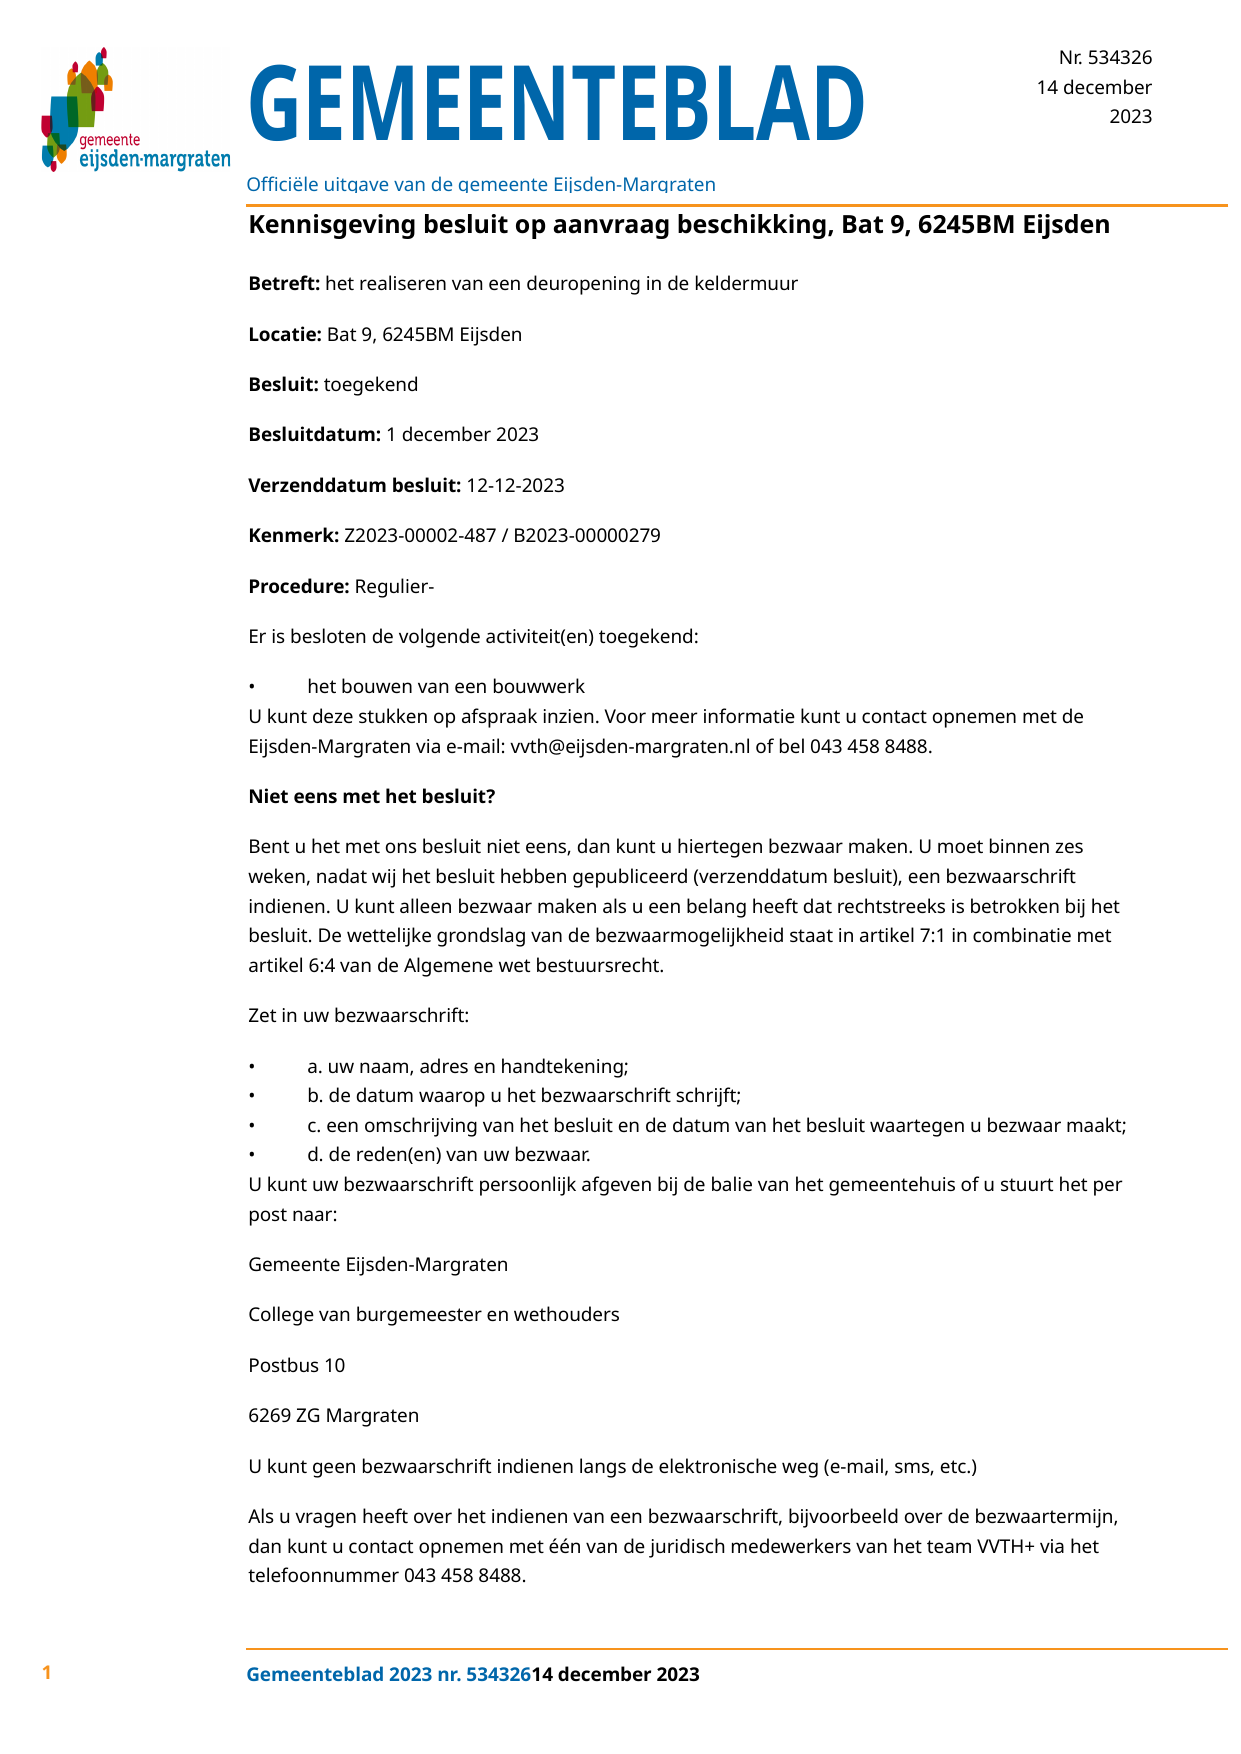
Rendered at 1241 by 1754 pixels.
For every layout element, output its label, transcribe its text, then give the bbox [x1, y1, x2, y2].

text Kennisgeving besluit op aanvraag beschikking, Bat 9, 6245BM Eijsden [248, 207, 1152, 241]
list a. uw naam, adres en handtekening; [248, 1053, 1152, 1078]
text Als u vragen heeft over het indienen van een bezwaarschrift, bijvoorbeeld over de bezwaartermijn, dan kunt u contact opnemen met één van de juridisch medewerkers van het team VVTH+ via het telefoonnummer 043 458 8488. [248, 1503, 1152, 1588]
text Locatie: Bat 9, 6245BM Eijsden [248, 321, 1152, 346]
list c. een omschrijving van het besluit en de datum van het besluit waartegen u bezwaar maakt; [248, 1112, 1152, 1138]
text Zet in uw bezwaarschrift: [248, 1002, 1152, 1028]
text Bent u het met ons besluit niet eens, dan kunt u hiertegen bezwaar maken. U moet binnen zes weken, nadat wij het besluit hebben gepubliceerd (verzenddatum besluit), een bezwaarschrift indienen. U kunt alleen bezwaar maken als u een belang heeft dat rechtstreeks is betrokken bij het besluit. De wettelijke grondslag van de bezwaarmogelijkheid staat in artikel 7:1 in combinatie met artikel 6:4 van de Algemene wet bestuursrecht. [248, 834, 1152, 978]
text Er is besloten de volgende activiteit(en) toegekend: [248, 623, 1152, 649]
text U kunt uw bezwaarschrift persoonlijk afgeven bij de balie van het gemeentehuis of u stuurt het per post naar: [248, 1171, 1152, 1226]
list d. de reden(en) van uw bezwaar. [248, 1142, 1152, 1167]
picture [41, 47, 231, 172]
text Kenmerk: Z2023-00002-487 / B2023-00000279 [248, 522, 1152, 548]
list b. de datum waarop u het bezwaarschrift schrijft; [248, 1082, 1152, 1108]
text U kunt geen bezwaarschrift indienen langs de elektronische weg (e-mail, sms, etc.) [248, 1453, 1152, 1478]
text U kunt deze stukken op afspraak inzien. Voor meer informatie kunt u contact opnemen met de Eijsden-Margraten via e-mail: vvth@eijsden-margraten.nl of bel 043 458 8488. [248, 703, 1152, 758]
text Besluitdatum: 1 december 2023 [248, 422, 1152, 447]
text Betreft: het realiseren van een deuropening in de keldermuur [248, 270, 1152, 296]
list het bouwen van een bouwwerk [248, 674, 1152, 699]
text Procedure: Regulier- [248, 573, 1152, 598]
text Postbus 10 [248, 1352, 1152, 1378]
text Gemeente Eijsden-Margraten [248, 1251, 1152, 1277]
text Niet eens met het besluit? [248, 783, 1152, 809]
text Verzenddatum besluit: 12-12-2023 [248, 472, 1152, 498]
text Besluit: toegekend [248, 371, 1152, 397]
text 6269 ZG Margraten [248, 1402, 1152, 1428]
text College van burgemeester en wethouders [248, 1302, 1152, 1327]
